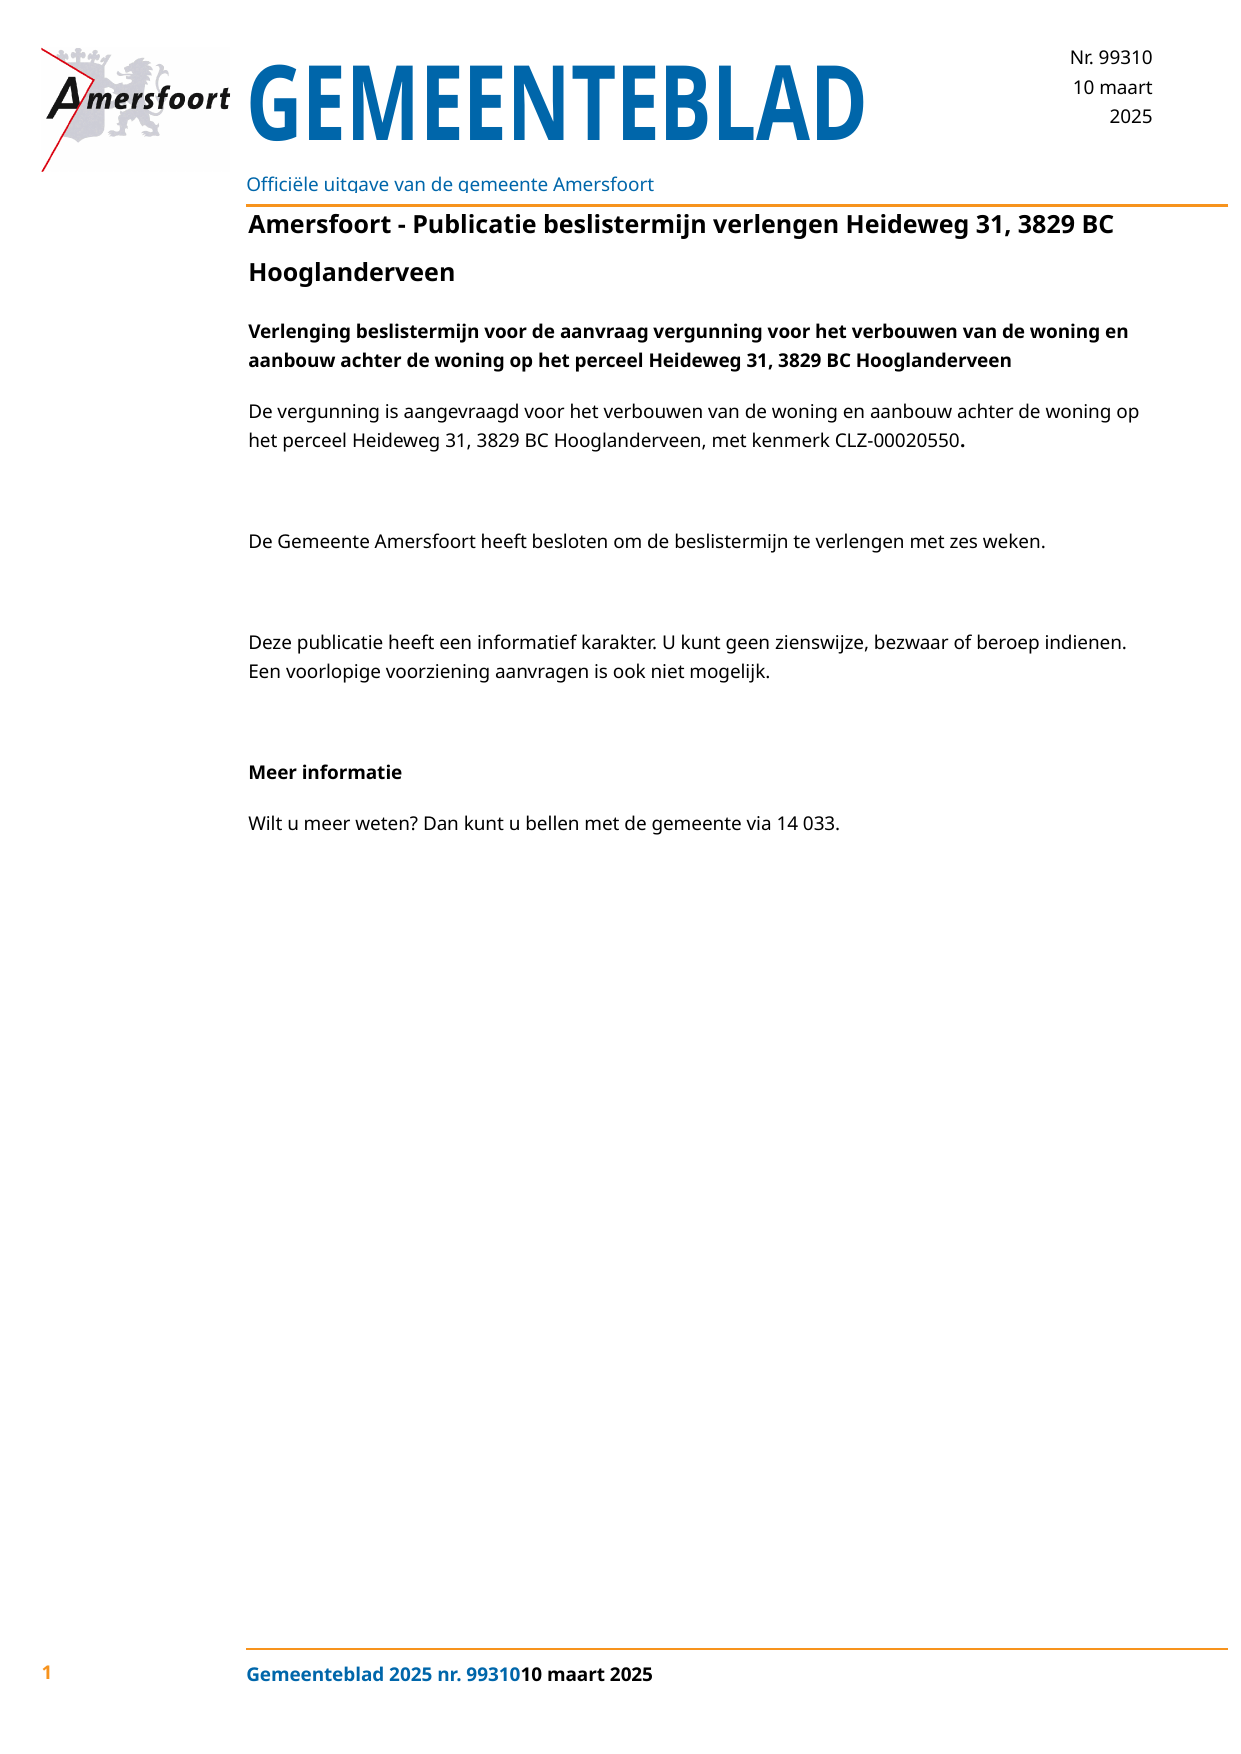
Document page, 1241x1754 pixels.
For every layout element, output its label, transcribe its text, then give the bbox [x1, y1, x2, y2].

text Verlenging beslistermijn voor de aanvraag vergunning voor het verbouwen van de woning en aanbouw achter de woning op het perceel Heideweg 31, 3829 BC Hooglanderveen [248, 318, 1152, 373]
text De vergunning is aangevraagd voor het verbouwen van de woning en aanbouw achter de woning op het perceel Heideweg 31, 3829 BC Hooglanderveen, met kenmerk CLZ-00020550. [248, 398, 1152, 453]
text Amersfoort - Publicatie beslistermijn verlengen Heideweg 31, 3829 BC Hooglanderveen [248, 207, 1152, 288]
text Deze publicatie heeft een informatief karakter. U kunt geen zienswijze, bezwaar of beroep indienen. Een voorlopige voorziening aanvragen is ook niet mogelijk. [248, 629, 1152, 684]
text Meer informatie [248, 759, 1152, 785]
text Wilt u meer weten? Dan kunt u bellen met de gemeente via 14 033. [248, 810, 1152, 836]
text De Gemeente Amersfoort heeft besloten om de beslistermijn te verlengen met zes weken. [248, 528, 1152, 554]
picture [41, 47, 231, 172]
